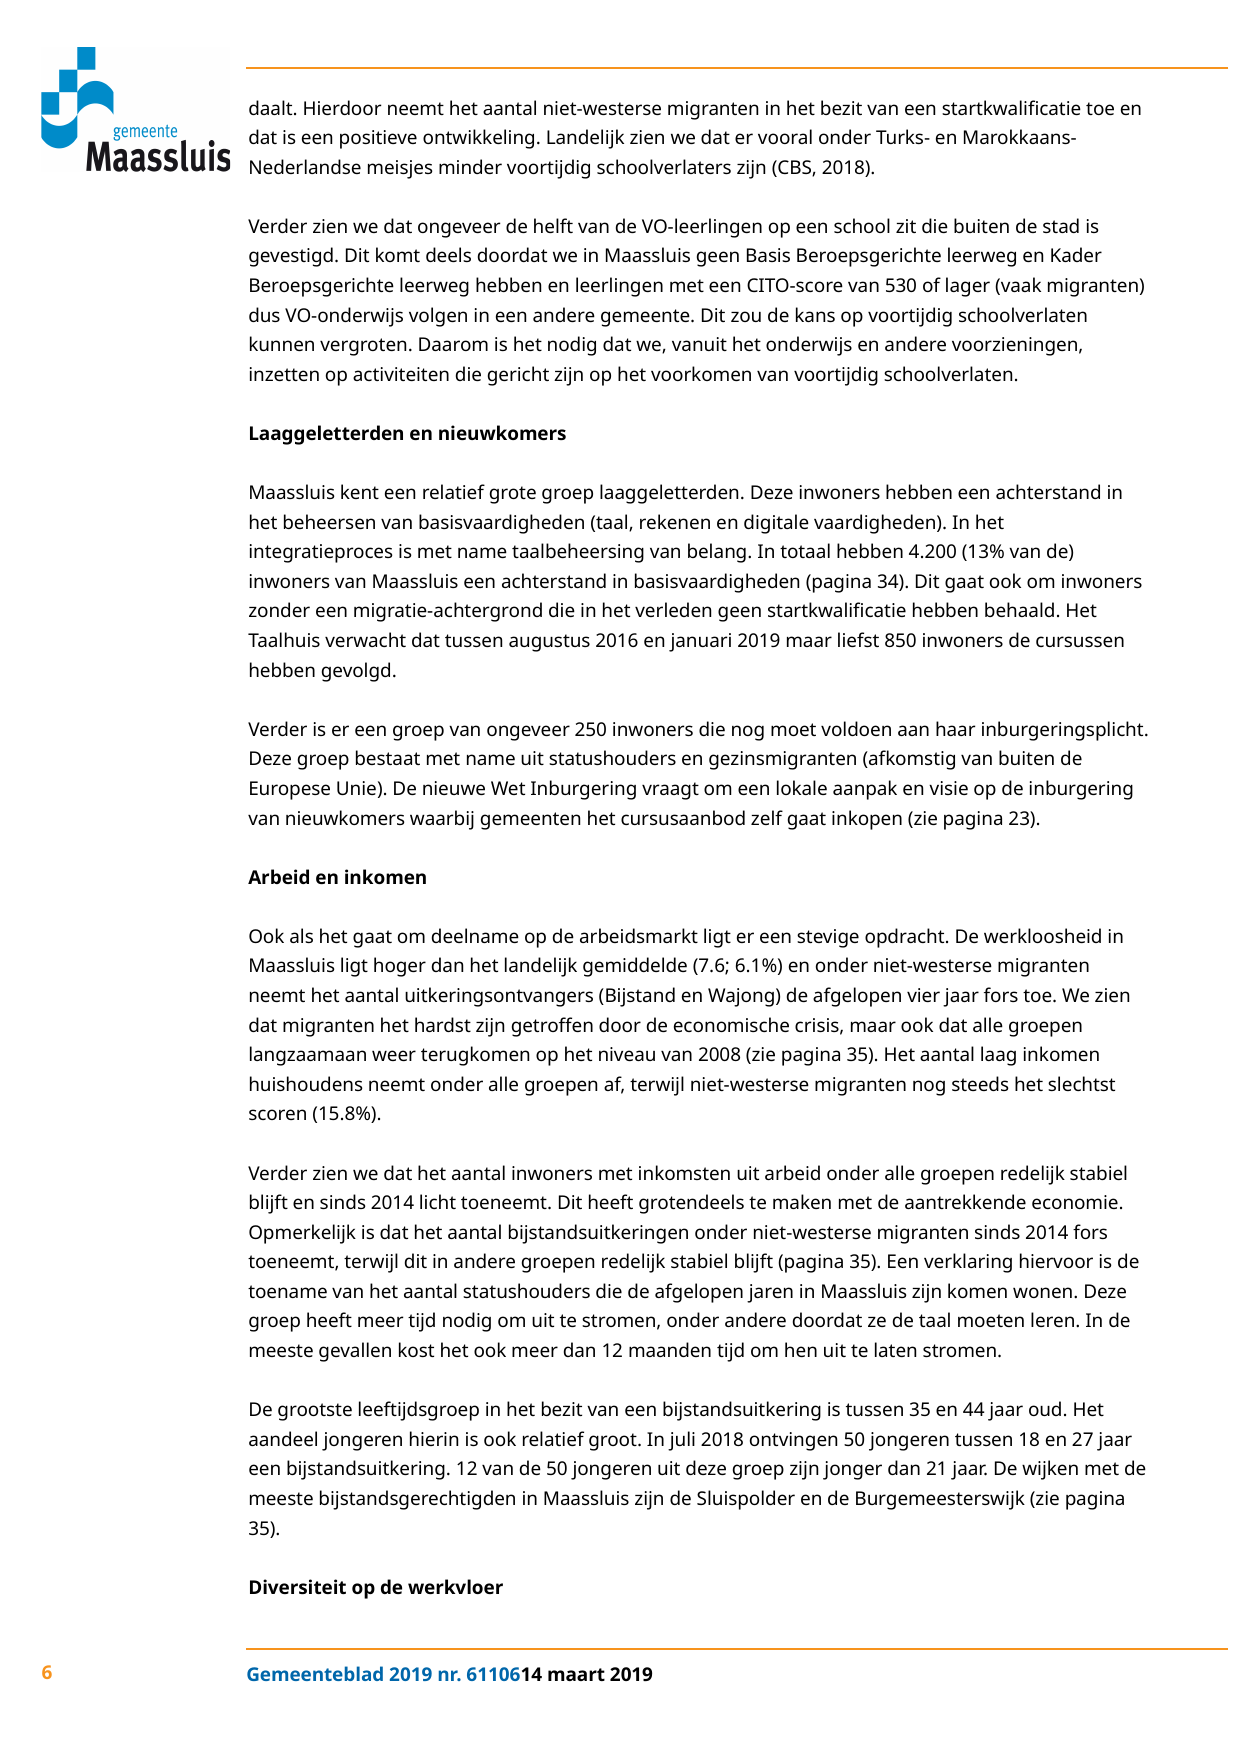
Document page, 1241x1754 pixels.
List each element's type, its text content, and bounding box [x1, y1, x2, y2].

text Verder is er een groep van ongeveer 250 inwoners die nog moet voldoen aan haar inburgeringsplicht. Deze groep bestaat met name uit statushouders en gezinsmigranten (afkomstig van buiten de Europese Unie). De nieuwe Wet Inburgering vraagt om een lokale aanpak en visie op de inburgering van nieuwkomers waarbij gemeenten het cursusaanbod zelf gaat inkopen (zie pagina 23). [248, 716, 1152, 831]
picture [41, 47, 77, 92]
text daalt. Hierdoor neemt het aantal niet-westerse migranten in het bezit van een startkwalificatie toe en dat is een positieve ontwikkeling. Landelijk zien we dat er vooral onder Turks- en Marokkaans-Nederlandse meisjes minder voortijdig schoolverlaters zijn (CBS, 2018). [248, 95, 1152, 180]
picture [41, 47, 231, 172]
text De grootste leeftijdsgroep in het bezit van een bijstandsuitkering is tussen 35 en 44 jaar oud. Het aandeel jongeren hierin is ook relatief groot. In juli 2018 ontvingen 50 jongeren tussen 18 en 27 jaar een bijstandsuitkering. 12 van de 50 jongeren uit deze groep zijn jonger dan 21 jaar. De wijken met de meeste bijstandsgerechtigden in Maassluis zijn de Sluispolder en de Burgemeesterswijk (zie pagina 35). [248, 1396, 1152, 1541]
text Verder zien we dat ongeveer de helft van de VO-leerlingen op een school zit die buiten de stad is gevestigd. Dit komt deels doordat we in Maassluis geen Basis Beroepsgerichte leerweg en Kader Beroepsgerichte leerweg hebben en leerlingen met een CITO-score van 530 of lager (vaak migranten) dus VO-onderwijs volgen in een andere gemeente. Dit zou de kans op voortijdig schoolverlaten kunnen vergroten. Daarom is het nodig dat we, vanuit het onderwijs en andere voorzieningen, inzetten op activiteiten die gericht zijn op het voorkomen van voortijdig schoolverlaten. [248, 213, 1152, 387]
text Verder zien we dat het aantal inwoners met inkomsten uit arbeid onder alle groepen redelijk stabiel blijft en sinds 2014 licht toeneemt. Dit heeft grotendeels te maken met de aantrekkende economie. Opmerkelijk is dat het aantal bijstandsuitkeringen onder niet-westerse migranten sinds 2014 fors toeneemt, terwijl dit in andere groepen redelijk stabiel blijft (pagina 35). Een verklaring hiervoor is de toename van het aantal statushouders die de afgelopen jaren in Maassluis zijn komen wonen. Deze groep heeft meer tijd nodig om uit te stromen, onder andere doordat ze de taal moeten leren. In de meeste gevallen kost het ook meer dan 12 maanden tijd om hen uit te laten stromen. [248, 1160, 1152, 1363]
text Laaggeletterden en nieuwkomers [248, 420, 1152, 446]
text Ook als het gaat om deelname op de arbeidsmarkt ligt er een stevige opdracht. De werkloosheid in Maassluis ligt hoger dan het landelijk gemiddelde (7.6; 6.1%) en onder niet-westerse migranten neemt het aantal uitkeringsontvangers (Bijstand en Wajong) de afgelopen vier jaar fors toe. We zien dat migranten het hardst zijn getroffen door de economische crisis, maar ook dat alle groepen langzaamaan weer terugkomen op het niveau van 2008 (zie pagina 35). Het aantal laag inkomen huishoudens neemt onder alle groepen af, terwijl niet-westerse migranten nog steeds het slechtst scoren (15.8%). [248, 923, 1152, 1126]
text Arbeid en inkomen [248, 864, 1152, 890]
text Diversiteit op de werkvloer [248, 1574, 1152, 1600]
text Maassluis kent een relatief grote groep laaggeletterden. Deze inwoners hebben een achterstand in het beheersen van basisvaardigheden (taal, rekenen en digitale vaardigheden). In het integratieproces is met name taalbeheersing van belang. In totaal hebben 4.200 (13% van de) inwoners van Maassluis een achterstand in basisvaardigheden (pagina 34). Dit gaat ook om inwoners zonder een migratie-achtergrond die in het verleden geen startkwalificatie hebben behaald. Het Taalhuis verwacht dat tussen augustus 2016 en januari 2019 maar liefst 850 inwoners de cursussen hebben gevolgd. [248, 479, 1152, 683]
